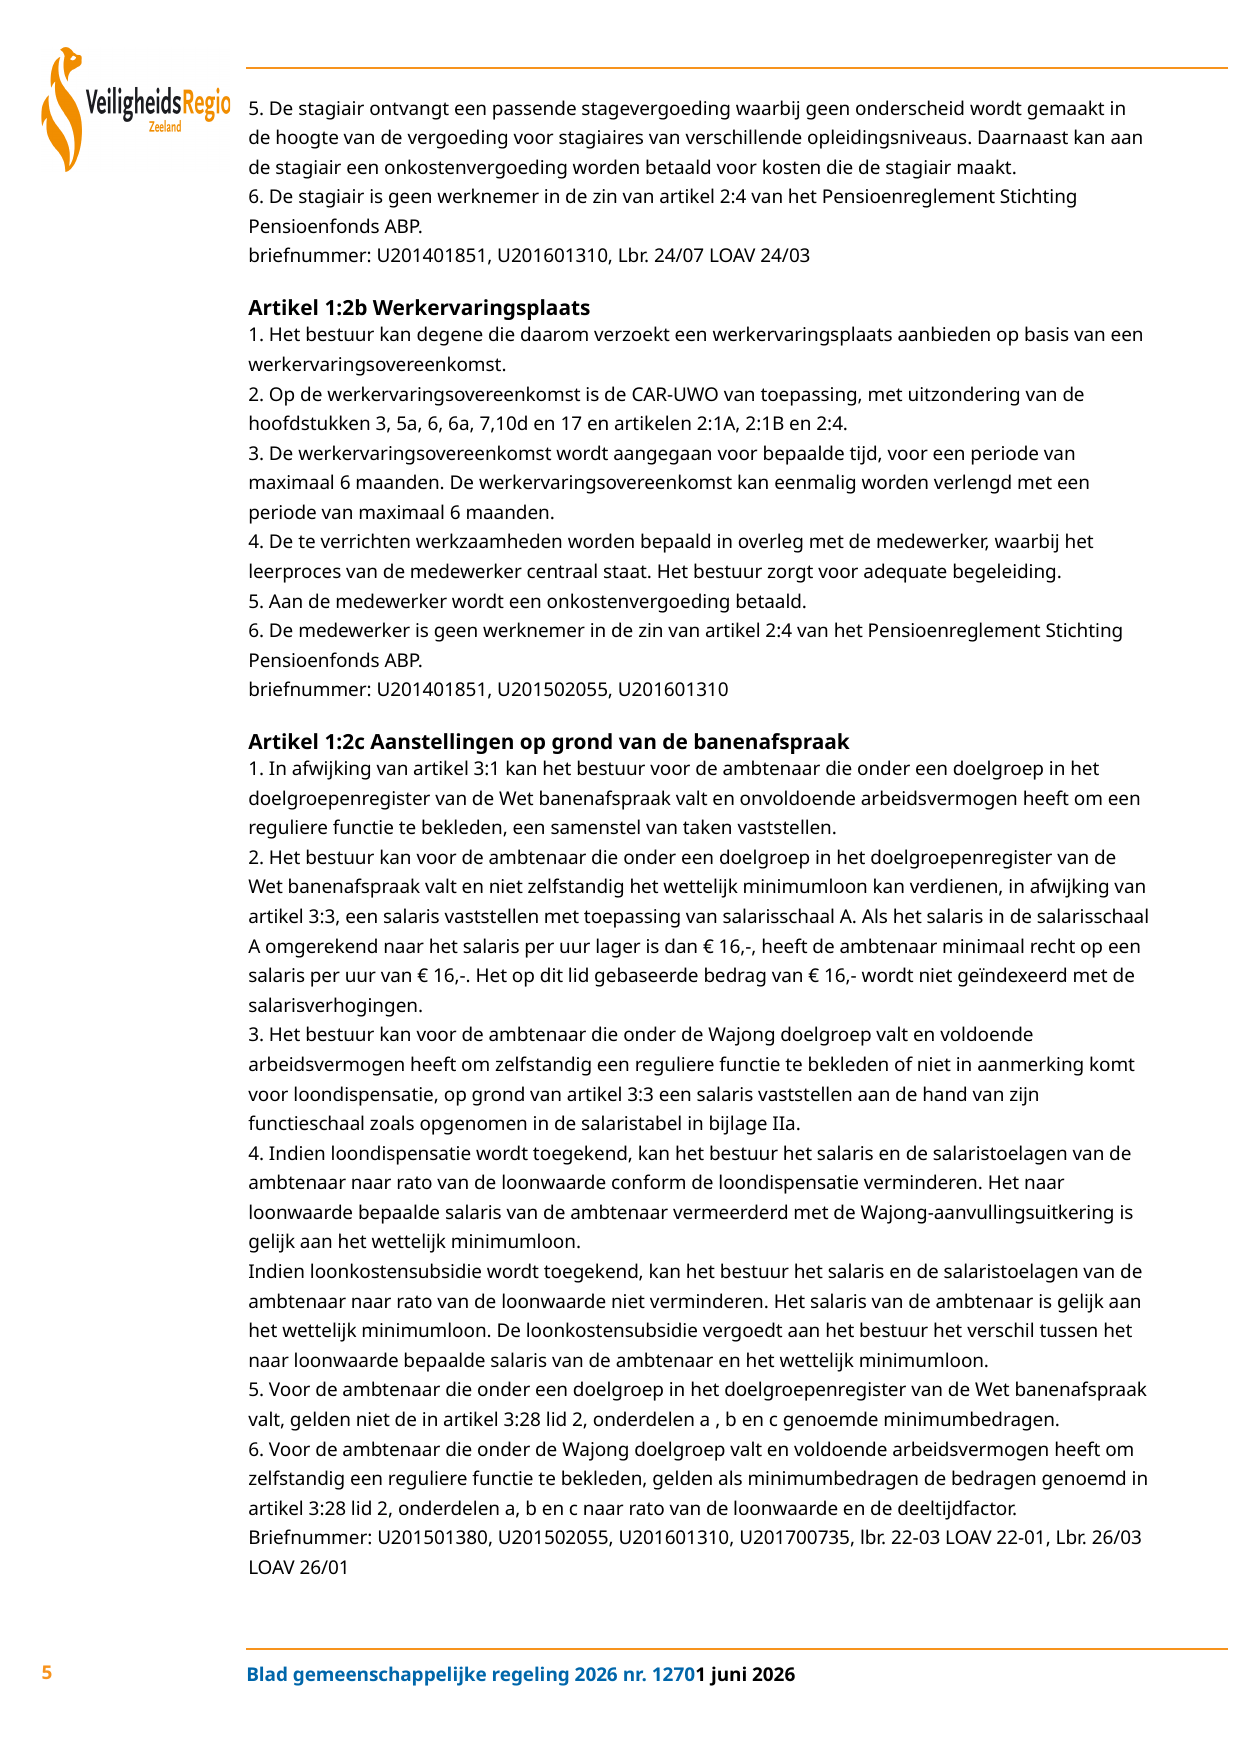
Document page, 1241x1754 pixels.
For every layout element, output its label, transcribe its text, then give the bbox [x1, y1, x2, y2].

text 6. De stagiair is geen werknemer in de zin van artikel 2:4 van het Pensioenreglement Stichting Pensioenfonds ABP. [248, 183, 1152, 239]
text 3. Het bestuur kan voor de ambtenaar die onder de Wajong doelgroep valt en voldoende arbeidsvermogen heeft om zelfstandig een reguliere functie te bekleden of niet in aanmerking komt voor loondispensatie, op grond van artikel 3:3 een salaris vaststellen aan de hand van zijn functieschaal zoals opgenomen in de salaristabel in bijlage IIa. [248, 1022, 1152, 1136]
text Briefnummer: U201501380, U201502055, U201601310, U201700735, lbr. 22-03 LOAV 22-01, Lbr. 26/03 LOAV 26/01 [248, 1524, 1152, 1580]
text 6. Voor de ambtenaar die onder de Wajong doelgroep valt en voldoende arbeidsvermogen heeft om zelfstandig een reguliere functie te bekleden, gelden als minimumbedragen de bedragen genoemd in artikel 3:28 lid 2, onderdelen a, b en c naar rato van de loonwaarde en de deeltijdfactor. [248, 1436, 1152, 1521]
text 4. Indien loondispensatie wordt toegekend, kan het bestuur het salaris en de salaristoelagen van de ambtenaar naar rato van de loonwaarde conform de loondispensatie verminderen. Het naar loonwaarde bepaalde salaris van de ambtenaar vermeerderd met de Wajong-aanvullingsuitkering is gelijk aan het wettelijk minimumloon. [248, 1140, 1152, 1254]
text 4. De te verrichten werkzaamheden worden bepaald in overleg met de medewerker, waarbij het leerproces van de medewerker centraal staat. Het bestuur zorgt voor adequate begeleiding. [248, 529, 1152, 584]
text Artikel 1:2c Aanstellingen op grond van de banenafspraak [248, 727, 1152, 755]
text 2. Op de werkervaringsovereenkomst is de CAR-UWO van toepassing, met uitzondering van de hoofdstukken 3, 5a, 6, 6a, 7,10d en 17 en artikelen 2:1A, 2:1B en 2:4. [248, 381, 1152, 436]
picture [41, 47, 231, 172]
text 1. Het bestuur kan degene die daarom verzoekt een werkervaringsplaats aanbieden op basis van een werkervaringsovereenkomst. [248, 322, 1152, 377]
text 1. In afwijking van artikel 3:1 kan het bestuur voor de ambtenaar die onder een doelgroep in het doelgroepenregister van de Wet banenafspraak valt en onvoldoende arbeidsvermogen heeft om een reguliere functie te bekleden, een samenstel van taken vaststellen. [248, 755, 1152, 840]
text 3. De werkervaringsovereenkomst wordt aangegaan voor bepaalde tijd, voor een periode van maximaal 6 maanden. De werkervaringsovereenkomst kan eenmalig worden verlengd met een periode van maximaal 6 maanden. [248, 440, 1152, 525]
text Indien loonkostensubsidie wordt toegekend, kan het bestuur het salaris en de salaristoelagen van de ambtenaar naar rato van de loonwaarde niet verminderen. Het salaris van de ambtenaar is gelijk aan het wettelijk minimumloon. De loonkostensubsidie vergoedt aan het bestuur het verschil tussen het naar loonwaarde bepaalde salaris van de ambtenaar en het wettelijk minimumloon. [248, 1258, 1152, 1373]
text 5. Voor de ambtenaar die onder een doelgroep in het doelgroepenregister van de Wet banenafspraak valt, gelden niet de in artikel 3:28 lid 2, onderdelen a , b en c genoemde minimumbedragen. [248, 1377, 1152, 1432]
text briefnummer: U201401851, U201502055, U201601310 [248, 677, 1152, 702]
text Artikel 1:2b Werkervaringsplaats [248, 293, 1152, 322]
text 6. De medewerker is geen werknemer in de zin van artikel 2:4 van het Pensioenreglement Stichting Pensioenfonds ABP. [248, 617, 1152, 673]
text briefnummer: U201401851, U201601310, Lbr. 24/07 LOAV 24/03 [248, 243, 1152, 268]
text 5. De stagiair ontvangt een passende stagevergoeding waarbij geen onderscheid wordt gemaakt in de hoogte van de vergoeding voor stagiaires van verschillende opleidingsniveaus. Daarnaast kan aan de stagiair een onkostenvergoeding worden betaald voor kosten die de stagiair maakt. [248, 95, 1152, 180]
text 2. Het bestuur kan voor de ambtenaar die onder een doelgroep in het doelgroepenregister van de Wet banenafspraak valt en niet zelfstandig het wettelijk minimumloon kan verdienen, in afwijking van artikel 3:3, een salaris vaststellen met toepassing van salarisschaal A. Als het salaris in de salarisschaal A omgerekend naar het salaris per uur lager is dan € 16,-, heeft de ambtenaar minimaal recht op een salaris per uur van € 16,-. Het op dit lid gebaseerde bedrag van € 16,- wordt niet geïndexeerd met de salarisverhogingen. [248, 844, 1152, 1018]
text 5. Aan de medewerker wordt een onkostenvergoeding betaald. [248, 588, 1152, 613]
